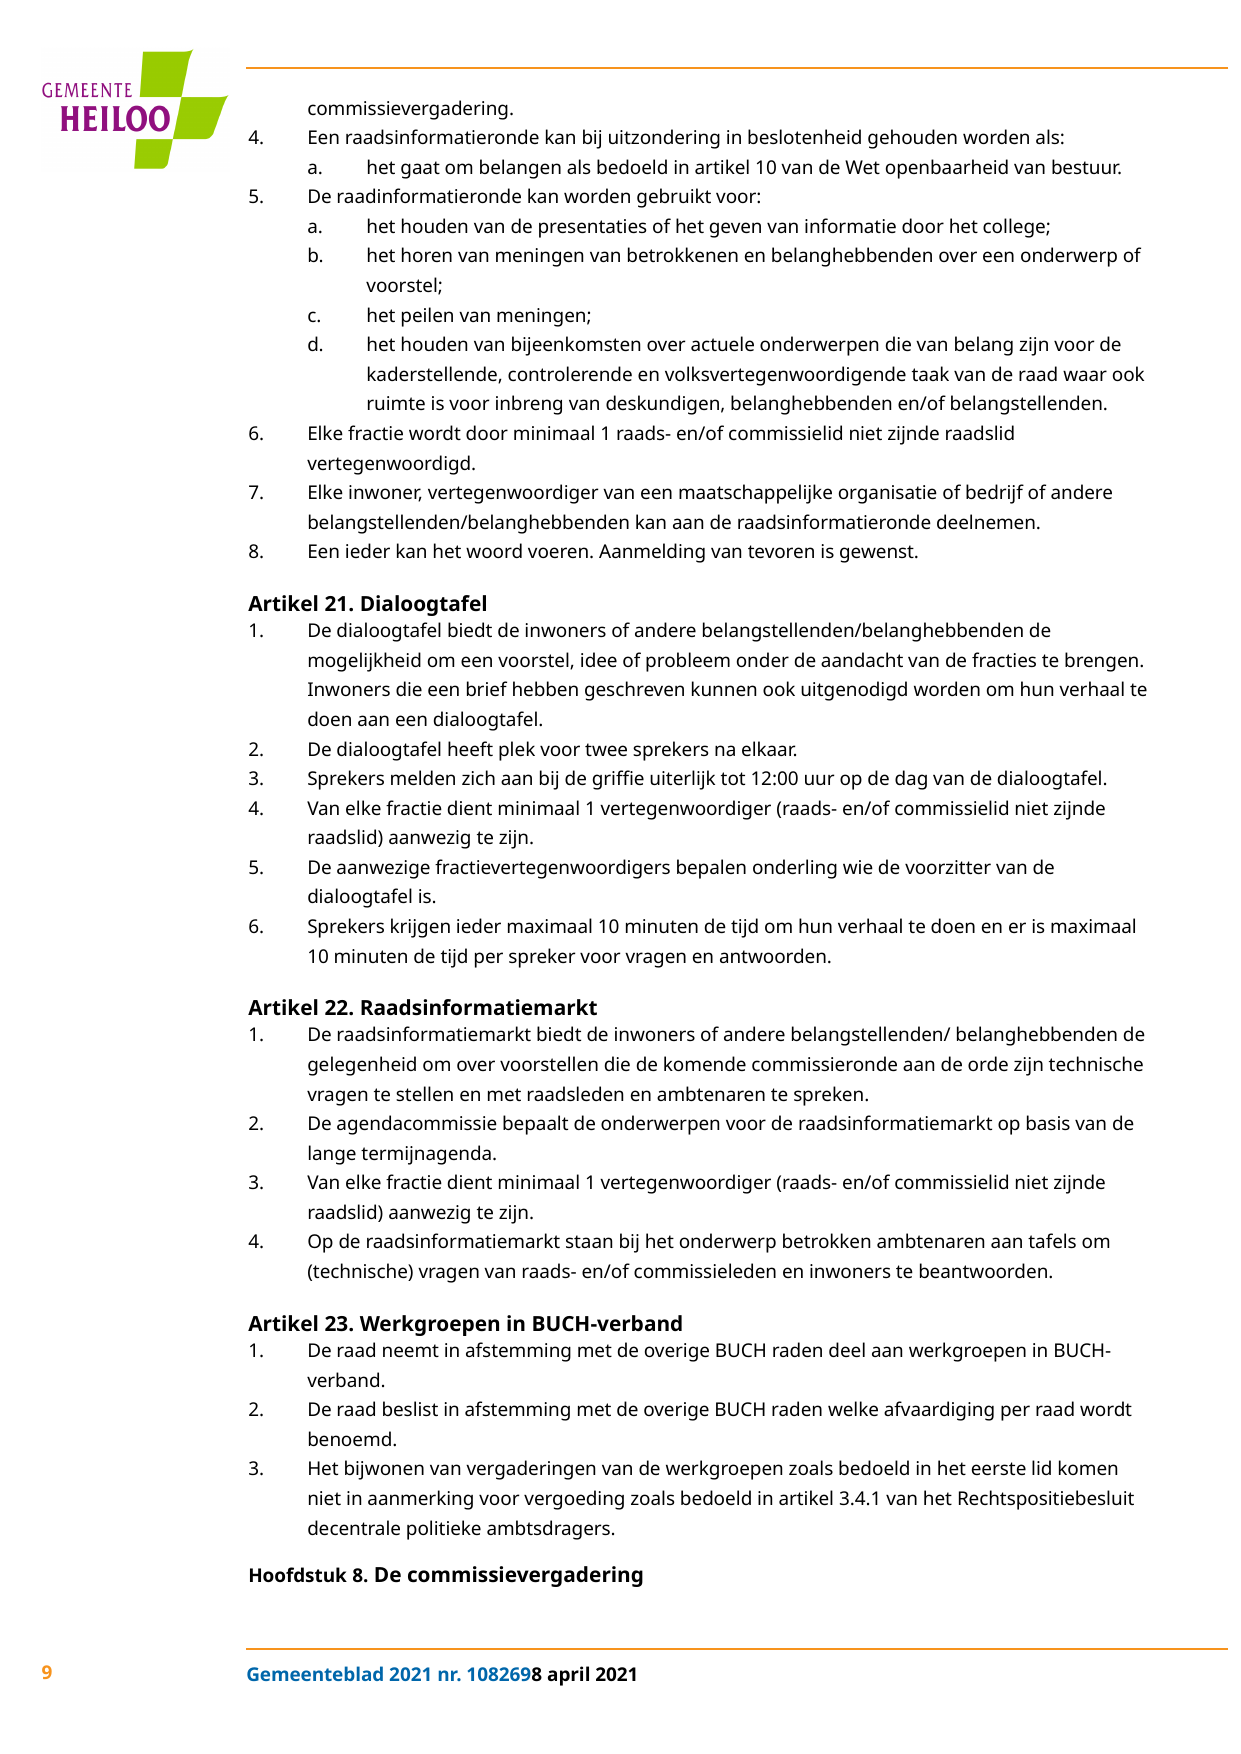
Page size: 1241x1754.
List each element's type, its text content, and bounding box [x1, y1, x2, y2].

list De raad neemt in afstemming met de overige BUCH raden deel aan werkgroepen in BUCH-verband. [248, 1337, 1152, 1392]
text Artikel 23. Werkgroepen in BUCH-verband [248, 1309, 1152, 1337]
list De aanwezige fractievertegenwoordigers bepalen onderling wie de voorzitter van de dialoogtafel is. [248, 854, 1152, 909]
list De dialoogtafel biedt de inwoners of andere belangstellenden/belanghebbenden de mogelijkheid om een voorstel, idee of probleem onder de aandacht van de fracties te brengen. Inwoners die een brief hebben geschreven kunnen ook uitgenodigd worden om hun verhaal te doen aan een dialoogtafel. [248, 617, 1152, 732]
text Artikel 22. Raadsinformatiemarkt [248, 993, 1152, 1022]
list De raadinformatieronde kan worden gebruikt voor: [248, 183, 1152, 209]
list Sprekers krijgen ieder maximaal 10 minuten de tijd om hun verhaal te doen en er is maximaal 10 minuten de tijd per spreker voor vragen en antwoorden. [248, 913, 1152, 968]
list De agendacommissie bepaalt de onderwerpen voor de raadsinformatiemarkt op basis van de lange termijnagenda. [248, 1110, 1152, 1166]
list Elke fractie wordt door minimaal 1 raads- en/of commissielid niet zijnde raadslid vertegenwoordigd. [248, 420, 1152, 476]
text Hoofdstuk 8. De commissievergadering [248, 1560, 1152, 1589]
list het peilen van meningen; [307, 302, 1152, 328]
list De dialoogtafel heeft plek voor twee sprekers na elkaar. [248, 736, 1152, 761]
text Artikel 21. Dialoogtafel [248, 589, 1152, 617]
list het horen van meningen van betrokkenen en belanghebbenden over een onderwerp of voorstel; [307, 243, 1152, 298]
list Elke inwoner, vertegenwoordiger van een maatschappelijke organisatie of bedrijf of andere belangstellenden/belanghebbenden kan aan de raadsinformatieronde deelnemen. [248, 479, 1152, 535]
picture [41, 47, 231, 172]
list Van elke fractie dient minimaal 1 vertegenwoordiger (raads- en/of commissielid niet zijnde raadslid) aanwezig te zijn. [248, 1169, 1152, 1225]
list De raad beslist in afstemming met de overige BUCH raden welke afvaardiging per raad wordt benoemd. [248, 1396, 1152, 1452]
list De raadsinformatiemarkt biedt de inwoners of andere belangstellenden/ belanghebbenden de gelegenheid om over voorstellen die de komende commissieronde aan de orde zijn technische vragen te stellen en met raadsleden en ambtenaren te spreken. [248, 1022, 1152, 1107]
list commissievergadering. [248, 95, 1152, 121]
list Een raadsinformatieronde kan bij uitzondering in beslotenheid gehouden worden als: [248, 124, 1152, 150]
list Een ieder kan het woord voeren. Aanmelding van tevoren is gewenst. [248, 538, 1152, 564]
list Op de raadsinformatiemarkt staan bij het onderwerp betrokken ambtenaren aan tafels om (technische) vragen van raads- en/of commissieleden en inwoners te beantwoorden. [248, 1229, 1152, 1284]
list Het bijwonen van vergaderingen van de werkgroepen zoals bedoeld in het eerste lid komen niet in aanmerking voor vergoeding zoals bedoeld in artikel 3.4.1 van het Rechtspositiebesluit decentrale politieke ambtsdragers. [248, 1456, 1152, 1540]
list Van elke fractie dient minimaal 1 vertegenwoordiger (raads- en/of commissielid niet zijnde raadslid) aanwezig te zijn. [248, 795, 1152, 850]
list het houden van bijeenkomsten over actuele onderwerpen die van belang zijn voor de kaderstellende, controlerende en volksvertegenwoordigende taak van de raad waar ook ruimte is voor inbreng van deskundigen, belanghebbenden en/of belangstellenden. [307, 331, 1152, 416]
list Sprekers melden zich aan bij de griffie uiterlijk tot 12:00 uur op de dag van de dialoogtafel. [248, 765, 1152, 791]
list het houden van de presentaties of het geven van informatie door het college; [307, 213, 1152, 239]
list het gaat om belangen als bedoeld in artikel 10 van de Wet openbaarheid van bestuur. [307, 154, 1152, 180]
